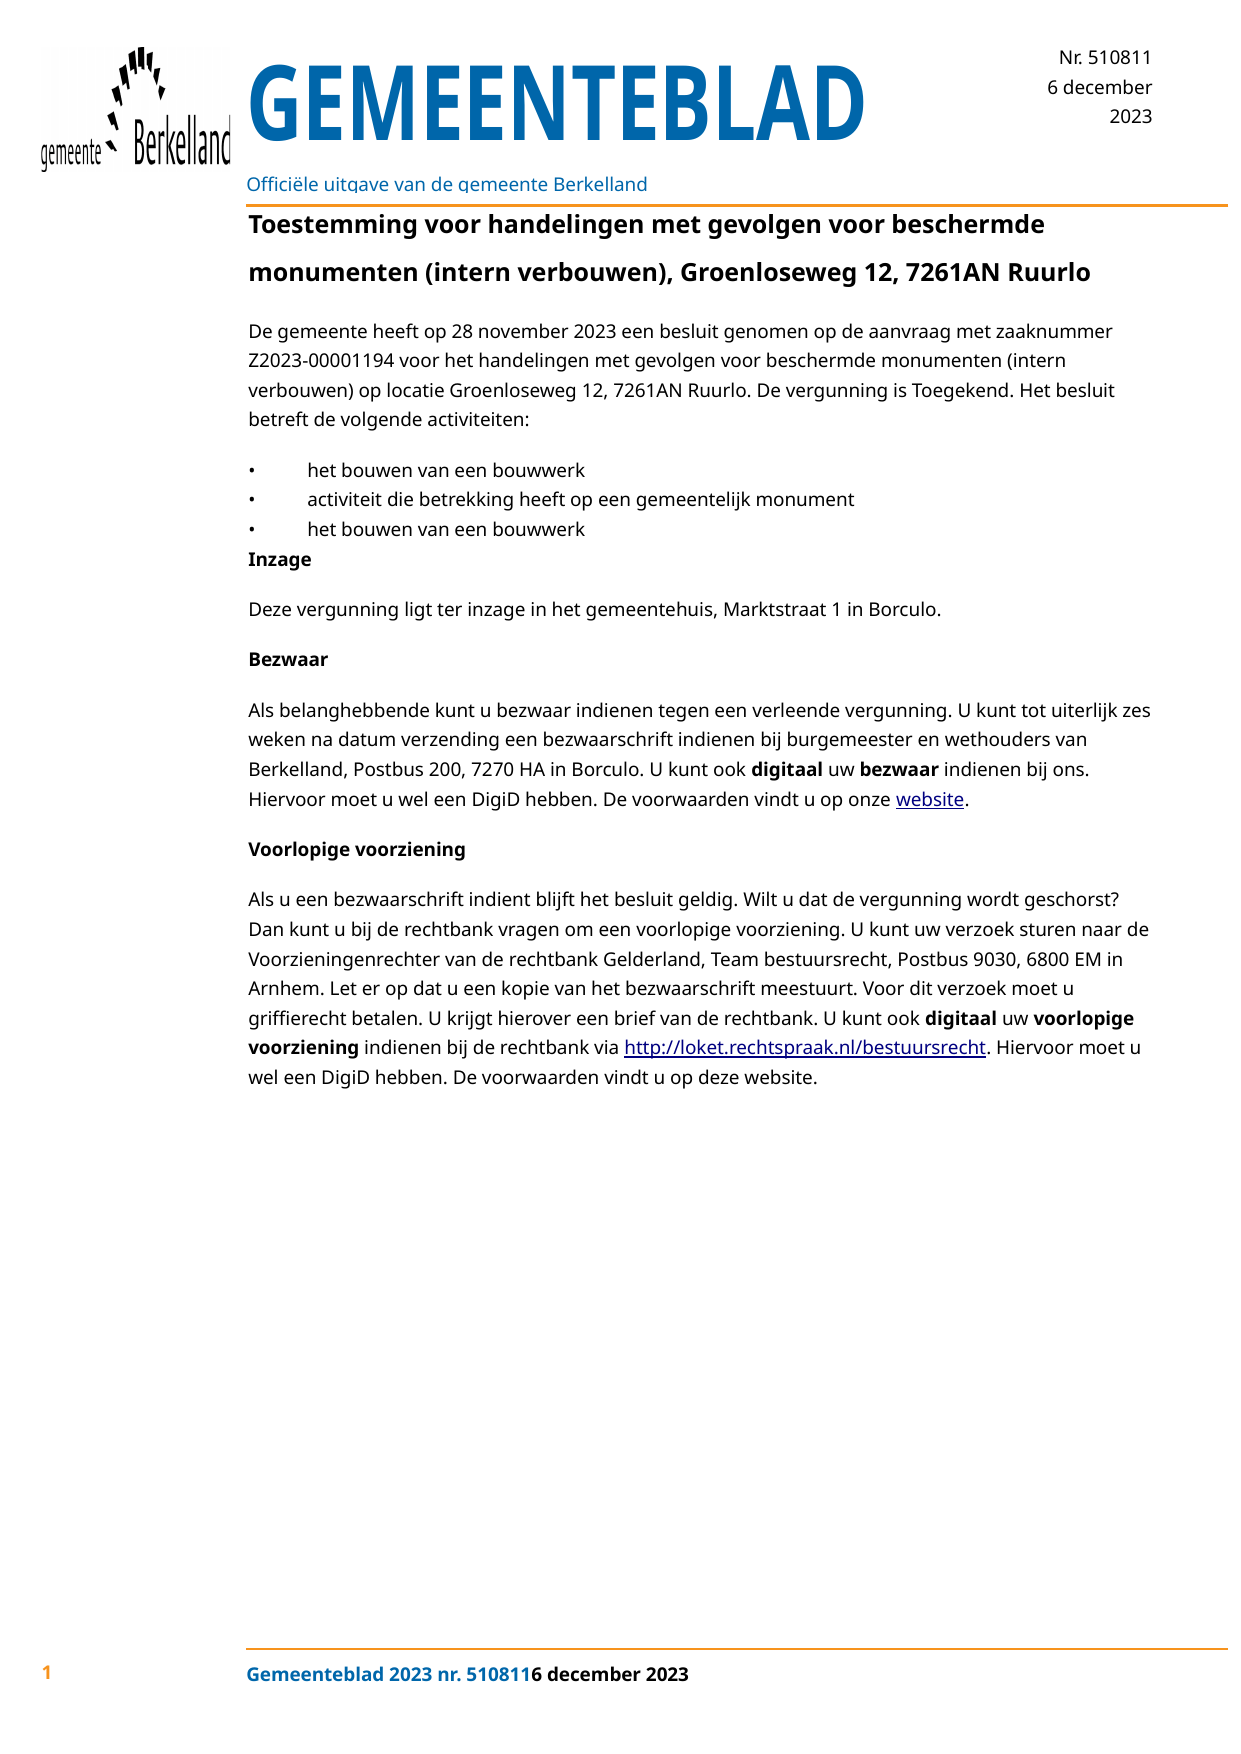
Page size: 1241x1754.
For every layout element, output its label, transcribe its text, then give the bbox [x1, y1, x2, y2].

text De gemeente heeft op 28 november 2023 een besluit genomen op de aanvraag met zaaknummer Z2023-00001194 voor het handelingen met gevolgen voor beschermde monumenten (intern verbouwen) op locatie Groenloseweg 12, 7261AN Ruurlo. De vergunning is Toegekend. Het besluit betreft de volgende activiteiten: [248, 318, 1152, 432]
text Voorlopige voorziening [248, 836, 1152, 862]
list het bouwen van een bouwwerk [248, 516, 1152, 542]
text Inzage [248, 546, 1152, 572]
picture [41, 47, 231, 172]
list activiteit die betrekking heeft op een gemeentelijk monument [248, 487, 1152, 512]
text Deze vergunning ligt ter inzage in het gemeentehuis, Marktstraat 1 in Borculo. [248, 596, 1152, 622]
list het bouwen van een bouwwerk [248, 457, 1152, 483]
text Als u een bezwaarschrift indient blijft het besluit geldig. Wilt u dat de vergunning wordt geschorst? Dan kunt u bij de rechtbank vragen om een voorlopige voorziening. U kunt uw verzoek sturen naar de Voorzieningenrechter van de rechtbank Gelderland, Team bestuursrecht, Postbus 9030, 6800 EM in Arnhem. Let er op dat u een kopie van het bezwaarschrift meestuurt. Voor dit verzoek moet u griffierecht betalen. U krijgt hierover een brief van de rechtbank. U kunt ook digitaal uw voorlopige voorziening indienen bij de rechtbank via http://loket.rechtspraak.nl/bestuursrecht. Hiervoor moet u wel een DigiD hebben. De voorwaarden vindt u op deze website. [248, 887, 1152, 1090]
text Toestemming voor handelingen met gevolgen voor beschermde monumenten (intern verbouwen), Groenloseweg 12, 7261AN Ruurlo [248, 207, 1152, 288]
text Als belanghebbende kunt u bezwaar indienen tegen een verleende vergunning. U kunt tot uiterlijk zes weken na datum verzending een bezwaarschrift indienen bij burgemeester en wethouders van Berkelland, Postbus 200, 7270 HA in Borculo. U kunt ook digitaal uw bezwaar indienen bij ons. Hiervoor moet u wel een DigiD hebben. De voorwaarden vindt u op onze website. [248, 697, 1152, 812]
text Bezwaar [248, 647, 1152, 672]
